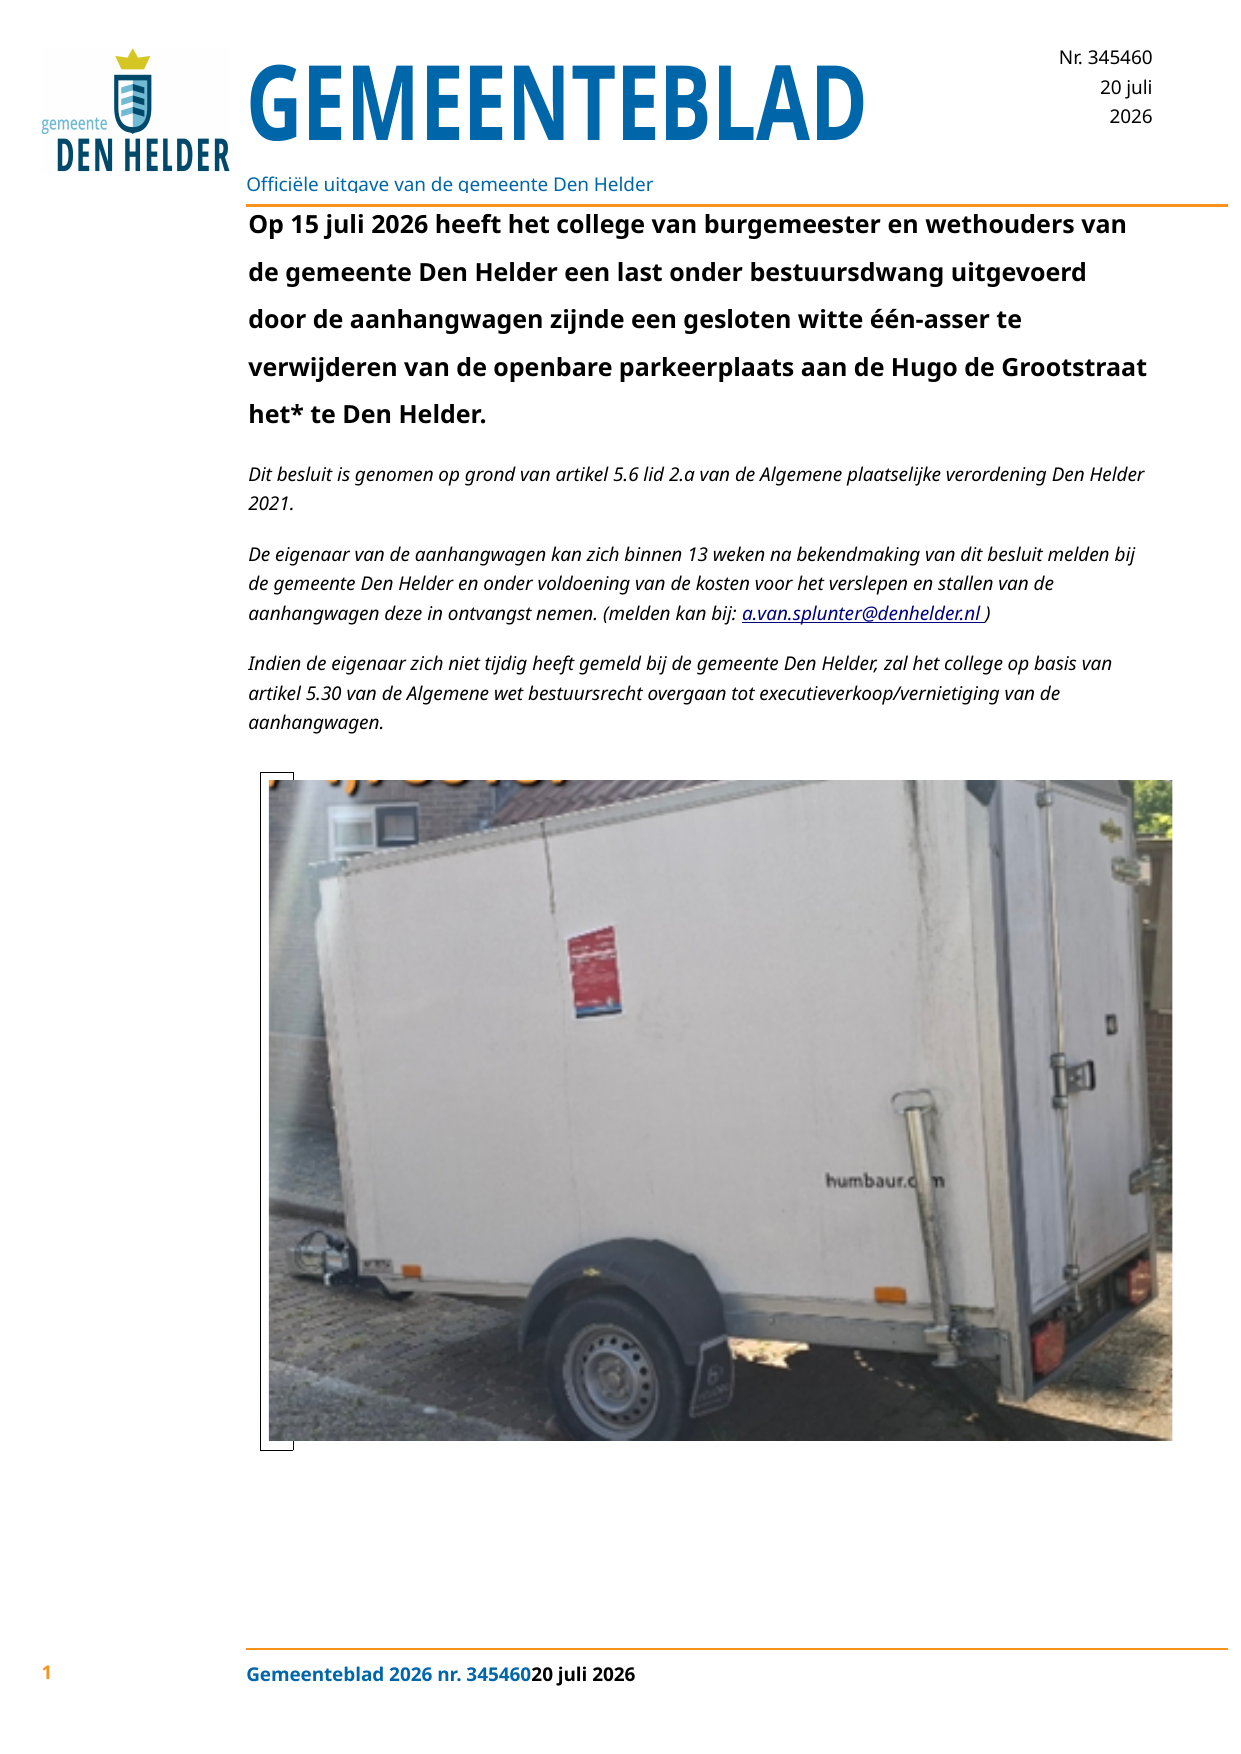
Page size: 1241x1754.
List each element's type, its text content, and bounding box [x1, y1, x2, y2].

picture [63, 144, 68, 165]
picture [41, 47, 231, 172]
text Op 15 juli 2026 heeft het college van burgemeester en wethouders van de gemeente Den Helder een last onder bestuursdwang uitgevoerd door de aanhangwagen zijnde een gesloten witte één-asser te verwijderen van de openbare parkeerplaats aan de Hugo de Grootstraat het* te Den Helder. [248, 207, 1152, 431]
text De eigenaar van de aanhangwagen kan zich binnen 13 weken na bekendmaking van dit besluit melden bij de gemeente Den Helder en onder voldoening van de kosten voor het verslepen en stallen van de aanhangwagen deze in ontvangst nemen. (melden kan bij: a.van.splunter@denhelder.nl ) [248, 541, 1152, 626]
picture [220, 160, 224, 172]
text Indien de eigenaar zich niet tijdig heeft gemeld bij de gemeente Den Helder, zal het college op basis van artikel 5.30 van de Algemene wet bestuursrecht overgaan tot executieverkoop/vernietiging van de aanhangwagen. [248, 650, 1152, 735]
picture [130, 157, 135, 172]
text Dit besluit is genomen op grond van artikel 5.6 lid 2.a van de Algemene plaatselijke verordening Den Helder 2021. [248, 461, 1152, 516]
picture [268, 780, 1173, 1441]
picture [100, 154, 106, 172]
picture [182, 144, 187, 165]
